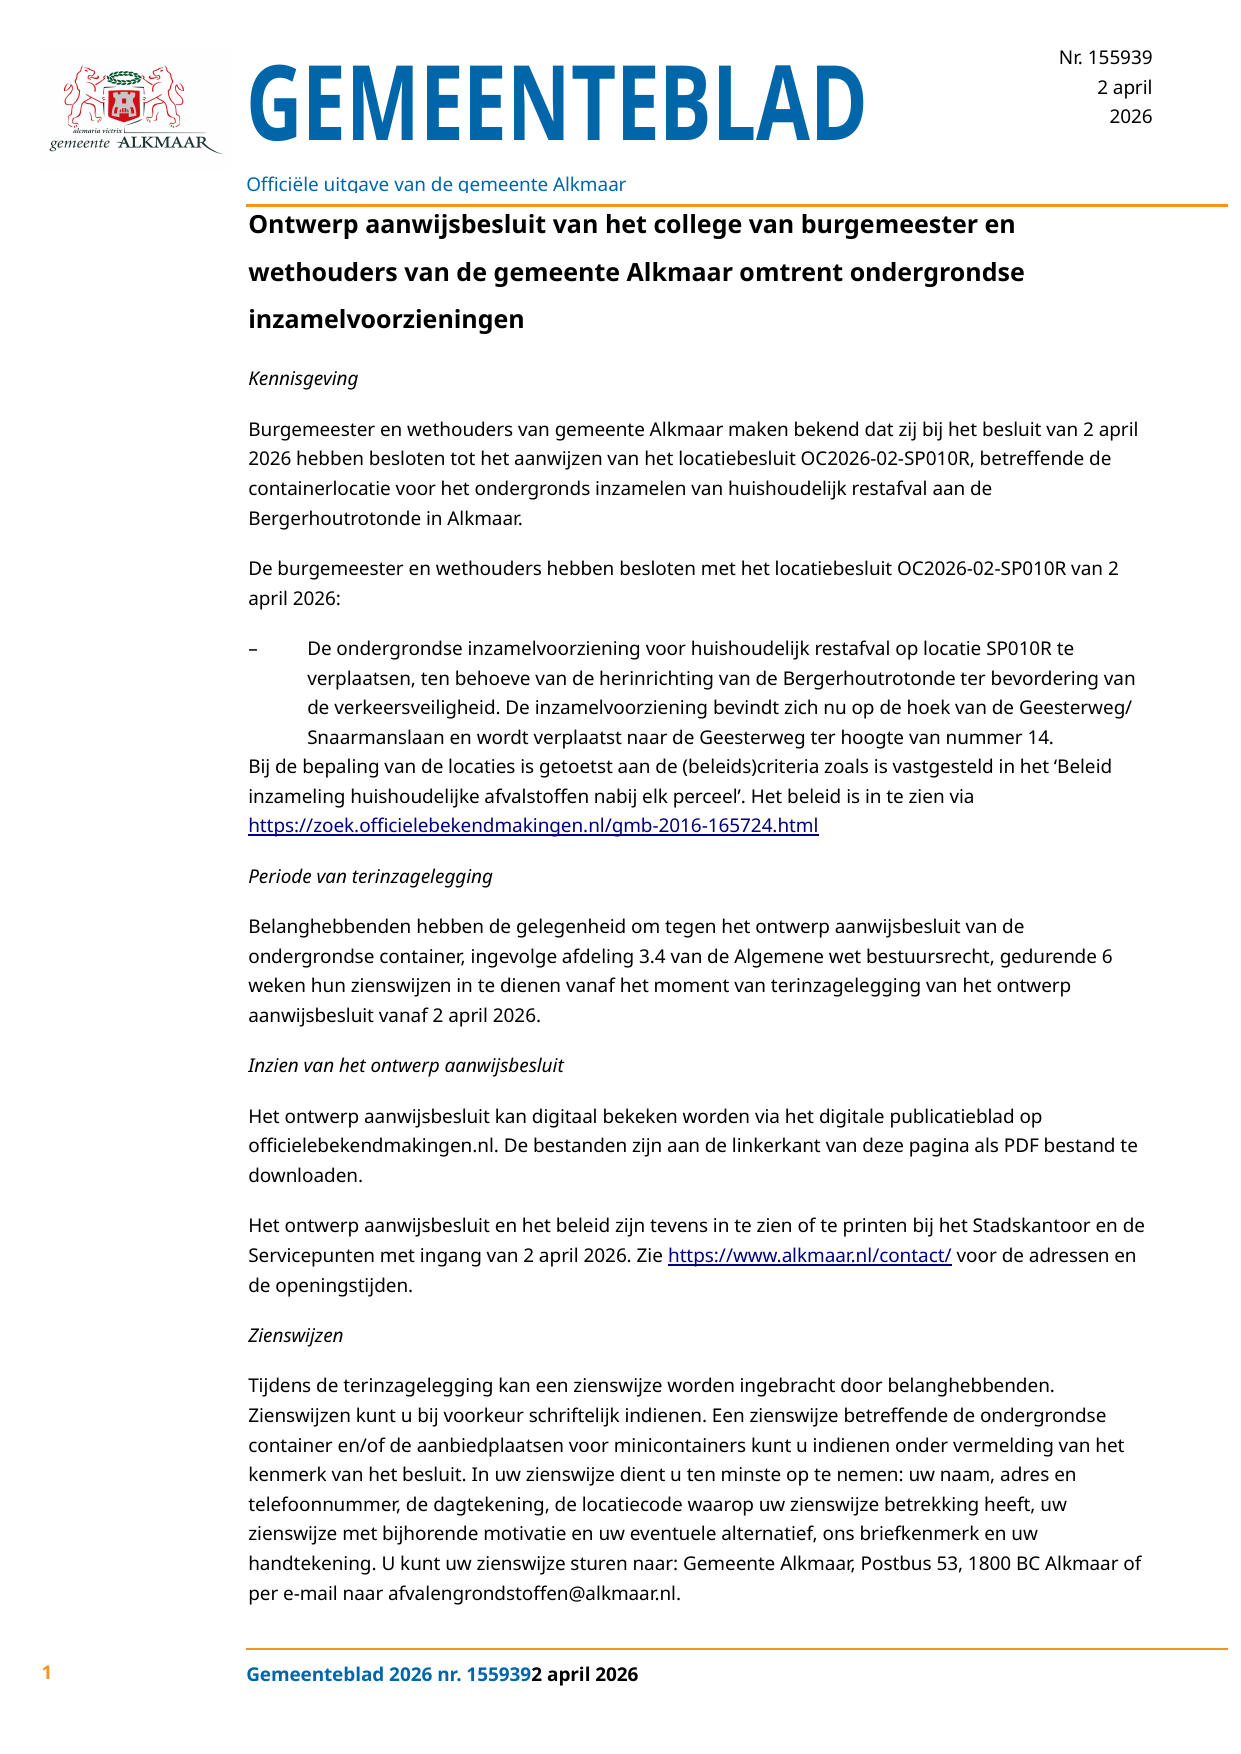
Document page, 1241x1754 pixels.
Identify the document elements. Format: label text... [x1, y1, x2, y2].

text Periode van terinzagelegging [248, 863, 1152, 889]
text Het ontwerp aanwijsbesluit kan digitaal bekeken worden via het digitale publicatieblad op officielebekendmakingen.nl. De bestanden zijn aan de linkerkant van deze pagina als PDF bestand te downloaden. [248, 1103, 1152, 1188]
list De ondergrondse inzamelvoorziening voor huishoudelijk restafval op locatie SP010R te verplaatsen, ten behoeve van de herinrichting van de Bergerhoutrotonde ter bevordering van de verkeersveiligheid. De inzamelvoorziening bevindt zich nu op de hoek van de Geesterweg/ Snaarmanslaan en wordt verplaatst naar de Geesterweg ter hoogte van nummer 14. [248, 635, 1152, 749]
text De burgemeester en wethouders hebben besloten met het locatiebesluit OC2026-02-SP010R van 2 april 2026: [248, 555, 1152, 610]
text Zienswijzen [248, 1322, 1152, 1348]
text Inzien van het ontwerp aanwijsbesluit [248, 1053, 1152, 1078]
text Tijdens de terinzagelegging kan een zienswijze worden ingebracht door belanghebbenden. Zienswijzen kunt u bij voorkeur schriftelijk indienen. Een zienswijze betreffende de ondergrondse container en/of de aanbiedplaatsen voor minicontainers kunt u indienen onder vermelding van het kenmerk van het besluit. In uw zienswijze dient u ten minste op te nemen: uw naam, adres en telefoonnummer, de dagtekening, de locatiecode waarop uw zienswijze betrekking heeft, uw zienswijze met bijhorende motivatie en uw eventuele alternatief, ons briefkenmerk en uw handtekening. U kunt uw zienswijze sturen naar: Gemeente Alkmaar, Postbus 53, 1800 BC Alkmaar of per e-mail naar afvalengrondstoffen@alkmaar.nl. [248, 1373, 1152, 1605]
text Belanghebbenden hebben de gelegenheid om tegen het ontwerp aanwijsbesluit van de ondergrondse container, ingevolge afdeling 3.4 van de Algemene wet bestuursrecht, gedurende 6 weken hun zienswijzen in te dienen vanaf het moment van terinzagelegging van het ontwerp aanwijsbesluit vanaf 2 april 2026. [248, 913, 1152, 1028]
text Ontwerp aanwijsbesluit van het college van burgemeester en wethouders van de gemeente Alkmaar omtrent ondergrondse inzamelvoorzieningen [248, 207, 1152, 336]
text Het ontwerp aanwijsbesluit en het beleid zijn tevens in te zien of te printen bij het Stadskantoor en de Servicepunten met ingang van 2 april 2026. Zie https://www.alkmaar.nl/contact/ voor de adressen en de openingstijden. [248, 1213, 1152, 1297]
text Burgemeester en wethouders van gemeente Alkmaar maken bekend dat zij bij het besluit van 2 april 2026 hebben besloten tot het aanwijzen van het locatiebesluit OC2026-02-SP010R, betreffende de containerlocatie voor het ondergronds inzamelen van huishoudelijk restafval aan de Bergerhoutrotonde in Alkmaar. [248, 416, 1152, 530]
picture [41, 47, 231, 172]
text Kennisgeving [248, 366, 1152, 391]
text Bij de bepaling van de locaties is getoetst aan de (beleids)criteria zoals is vastgesteld in het ‘Beleid inzameling huishoudelijke afvalstoffen nabij elk perceel’. Het beleid is in te zien via https://zoek.officielebekendmakingen.nl/gmb-2016-165724.html [248, 753, 1152, 838]
